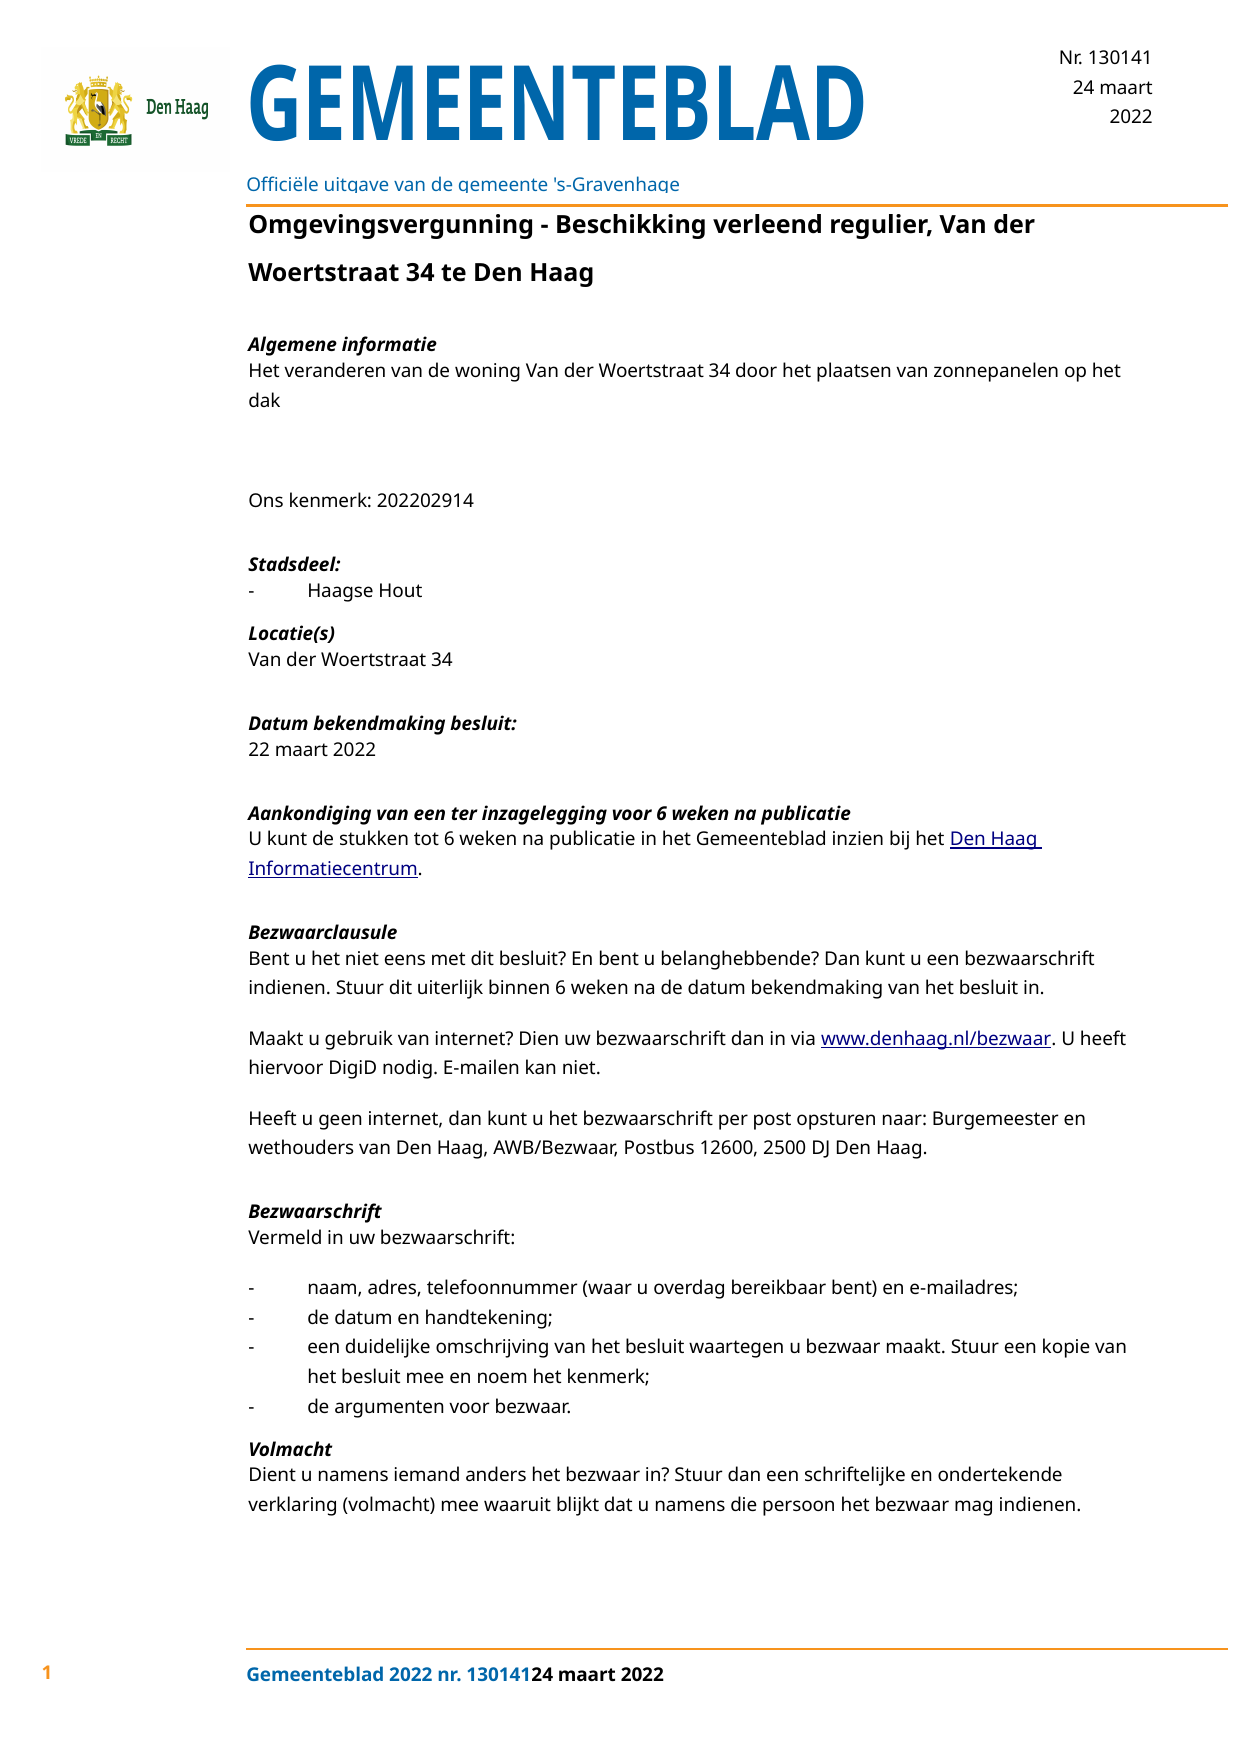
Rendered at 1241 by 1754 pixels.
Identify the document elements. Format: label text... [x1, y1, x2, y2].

text Ons kenmerk: 202202914 [248, 488, 1152, 513]
text Het veranderen van de woning Van der Woertstraat 34 door het plaatsen van zonnepanelen op het dak [248, 357, 1152, 412]
text Bent u het niet eens met dit besluit? En bent u belanghebbende? Dan kunt u een bezwaarschrift indienen. Stuur dit uiterlijk binnen 6 weken na de datum bekendmaking van het besluit in. [248, 945, 1152, 1000]
text Heeft u geen internet, dan kunt u het bezwaarschrift per post opsturen naar: Burgemeester en wethouders van Den Haag, AWB/Bezwaar, Postbus 12600, 2500 DJ Den Haag. [248, 1105, 1152, 1160]
text Stadsdeel: [248, 552, 1152, 577]
text Aankondiging van een ter inzagelegging voor 6 weken na publicatie [248, 800, 1152, 826]
text Datum bekendmaking besluit: [248, 710, 1152, 736]
text Van der Woertstraat 34 [248, 646, 1152, 672]
list de datum en handtekening; [248, 1304, 1152, 1330]
text Omgevingsvergunning - Beschikking verleend regulier, Van der Woertstraat 34 te Den Haag [248, 207, 1152, 288]
text Locatie(s) [248, 620, 1152, 646]
text Vermeld in uw bezwaarschrift: [248, 1224, 1152, 1250]
text Bezwaarschrift [248, 1198, 1152, 1224]
list naam, adres, telefoonnummer (waar u overdag bereikbaar bent) en e-mailadres; [248, 1274, 1152, 1300]
text Bezwaarclausule [248, 919, 1152, 945]
list de argumenten voor bezwaar. [248, 1393, 1152, 1418]
text 22 maart 2022 [248, 736, 1152, 762]
list een duidelijke omschrijving van het besluit waartegen u bezwaar maakt. Stuur een kopie van het besluit mee en noem het kenmerk; [248, 1334, 1152, 1389]
text Dient u namens iemand anders het bezwaar in? Stuur dan een schriftelijke en ondertekende verklaring (volmacht) mee waaruit blijkt dat u namens die persoon het bezwaar mag indienen. [248, 1462, 1152, 1517]
text Volmacht [248, 1436, 1152, 1462]
text Maakt u gebruik van internet? Dien uw bezwaarschrift dan in via www.denhaag.nl/bezwaar. U heeft hiervoor DigiD nodig. E-mailen kan niet. [248, 1025, 1152, 1080]
picture [41, 47, 231, 172]
text U kunt de stukken tot 6 weken na publicatie in het Gemeenteblad inzien bij het Den Haag Informatiecentrum. [248, 826, 1152, 881]
list Haagse Hout [248, 577, 1152, 603]
text Algemene informatie [248, 331, 1152, 357]
